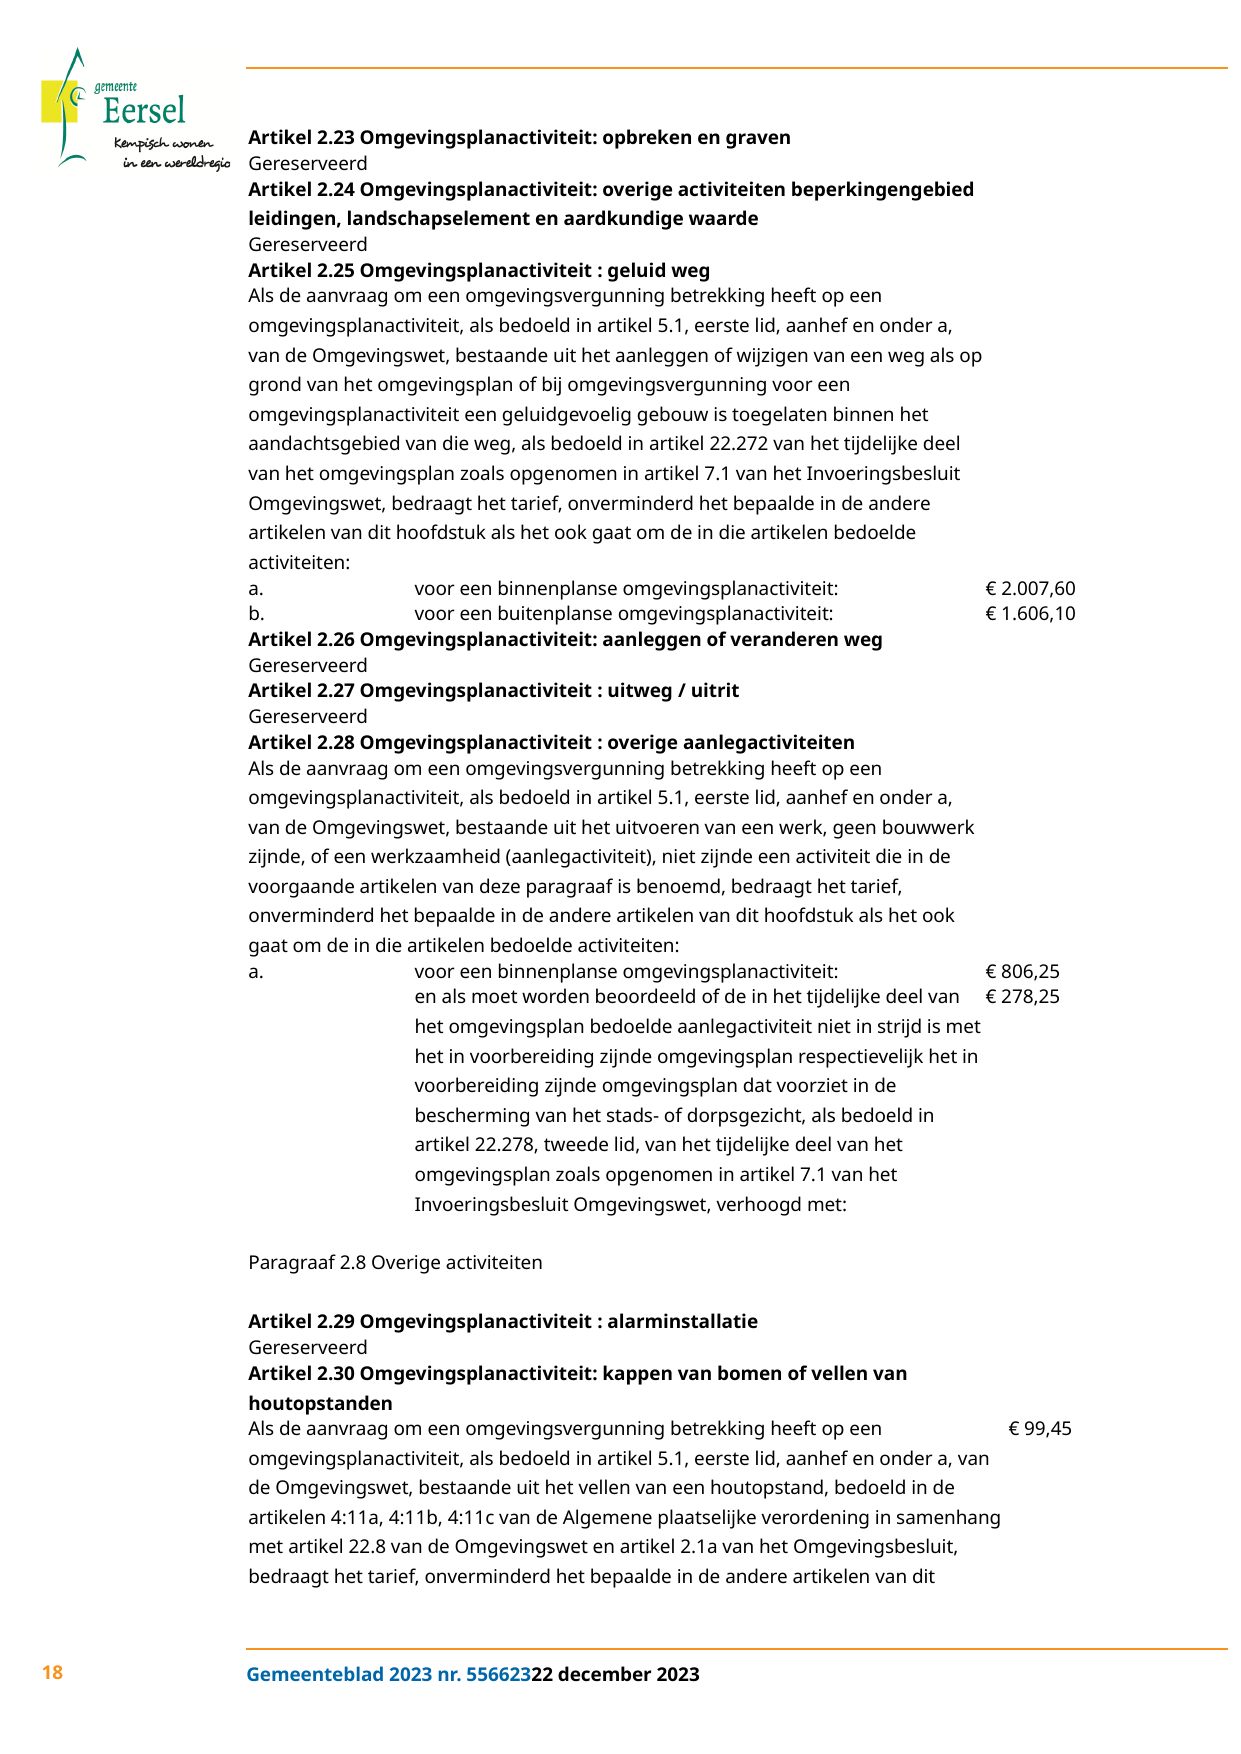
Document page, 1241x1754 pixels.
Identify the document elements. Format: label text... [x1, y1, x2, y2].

table_cell b. [248, 600, 414, 626]
table_cell [985, 678, 1152, 703]
table_cell en als moet worden beoordeeld of de in het tijdelijke deel van het omgevingsplan bedoelde aanlegactiviteit niet in strijd is met het in voorbereiding zijnde omgevingsplan respectievelijk het in voorbereiding zijnde omgevingsplan dat voorziet in de bescherming van het stads- of dorpsgezicht, als bedoeld in artikel 22.278, tweede lid, van het tijdelijke deel van het omgevingsplan zoals opgenomen in artikel 7.1 van het Invoeringsbesluit Omgevingswet, verhoogd met: [414, 984, 985, 1217]
picture [41, 47, 231, 172]
table_cell Gereserveerd [248, 703, 985, 729]
table_header Artikel 2.29 Omgevingsplanactiviteit : alarminstallatie [248, 1309, 1008, 1334]
table_cell Artikel 2.24 Omgevingsplanactiviteit: overige activiteiten beperkingengebied leidingen, landschapselement en aardkundige waarde [248, 176, 985, 231]
table_cell voor een binnenplanse omgevingsplanactiviteit: [414, 958, 985, 984]
table_cell [1008, 1360, 1152, 1415]
table_cell € 806,25 [985, 958, 1152, 984]
table_cell [985, 231, 1152, 257]
table_cell Artikel 2.25 Omgevingsplanactiviteit : geluid weg [248, 257, 985, 283]
table_header [985, 125, 1152, 150]
table_cell Gereserveerd [248, 231, 985, 257]
table_cell Artikel 2.27 Omgevingsplanactiviteit : uitweg / uitrit [248, 678, 985, 703]
text Paragraaf 2.8 Overige activiteiten [248, 1249, 1152, 1275]
table_cell € 1.606,10 [985, 600, 1152, 626]
table_cell voor een buitenplanse omgevingsplanactiviteit: [414, 600, 985, 626]
table_cell € 278,25 [985, 984, 1152, 1217]
table_cell [1008, 1334, 1152, 1360]
table_cell voor een binnenplanse omgevingsplanactiviteit: [414, 575, 985, 600]
table_cell [985, 257, 1152, 283]
table_cell Artikel 2.28 Omgevingsplanactiviteit : overige aanlegactiviteiten [248, 729, 985, 755]
table_cell Gereserveerd [248, 652, 985, 678]
table_cell a. [248, 575, 414, 600]
table_cell [985, 626, 1152, 652]
table_cell [985, 176, 1152, 231]
table_cell Als de aanvraag om een omgevingsvergunning betrekking heeft op een omgevingsplanactiviteit, als bedoeld in artikel 5.1, eerste lid, aanhef en onder a, van de Omgevingswet, bestaande uit het uitvoeren van een werk, geen bouwwerk zijnde, of een werkzaamheid (aanlegactiviteit), niet zijnde een activiteit die in de voorgaande artikelen van deze paragraaf is benoemd, bedraagt het tarief, onverminderd het bepaalde in de andere artikelen van dit hoofdstuk als het ook gaat om de in die artikelen bedoelde activiteiten: [248, 755, 985, 958]
table_cell [985, 703, 1152, 729]
table_cell Als de aanvraag om een omgevingsvergunning betrekking heeft op een omgevingsplanactiviteit, als bedoeld in artikel 5.1, eerste lid, aanhef en onder a, van de Omgevingswet, bestaande uit het vellen van een houtopstand, bedoeld in de artikelen 4:11a, 4:11b, 4:11c van de Algemene plaatselijke verordening in samenhang met artikel 22.8 van de Omgevingswet en artikel 2.1a van het Omgevingsbesluit, bedraagt het tarief, onverminderd het bepaalde in de andere artikelen van dit [248, 1415, 1008, 1589]
table_cell Gereserveerd [248, 1334, 1008, 1360]
table_cell [248, 984, 414, 1217]
table_cell [985, 283, 1152, 575]
table_cell a. [248, 958, 414, 984]
table_cell Gereserveerd [248, 150, 1152, 176]
table_cell Als de aanvraag om een omgevingsvergunning betrekking heeft op een omgevingsplanactiviteit, als bedoeld in artikel 5.1, eerste lid, aanhef en onder a, van de Omgevingswet, bestaande uit het aanleggen of wijzigen van een weg als op grond van het omgevingsplan of bij omgevingsvergunning voor een omgevingsplanactiviteit een geluidgevoelig gebouw is toegelaten binnen het aandachtsgebied van die weg, als bedoeld in artikel 22.272 van het tijdelijke deel van het omgevingsplan zoals opgenomen in artikel 7.1 van het Invoeringsbesluit Omgevingswet, bedraagt het tarief, onverminderd het bepaalde in de andere artikelen van dit hoofdstuk als het ook gaat om de in die artikelen bedoelde activiteiten: [248, 283, 985, 575]
table_cell Artikel 2.26 Omgevingsplanactiviteit: aanleggen of veranderen weg [248, 626, 985, 652]
table_header [1008, 1309, 1152, 1334]
table_cell [985, 729, 1152, 755]
table_cell [985, 755, 1152, 958]
table_cell Artikel 2.30 Omgevingsplanactiviteit: kappen van bomen of vellen van houtopstanden [248, 1360, 1008, 1415]
table_cell € 2.007,60 [985, 575, 1152, 600]
table_cell [985, 652, 1152, 678]
table_cell € 99,45 [1008, 1415, 1152, 1589]
table_header Artikel 2.23 Omgevingsplanactiviteit: opbreken en graven [248, 125, 985, 150]
